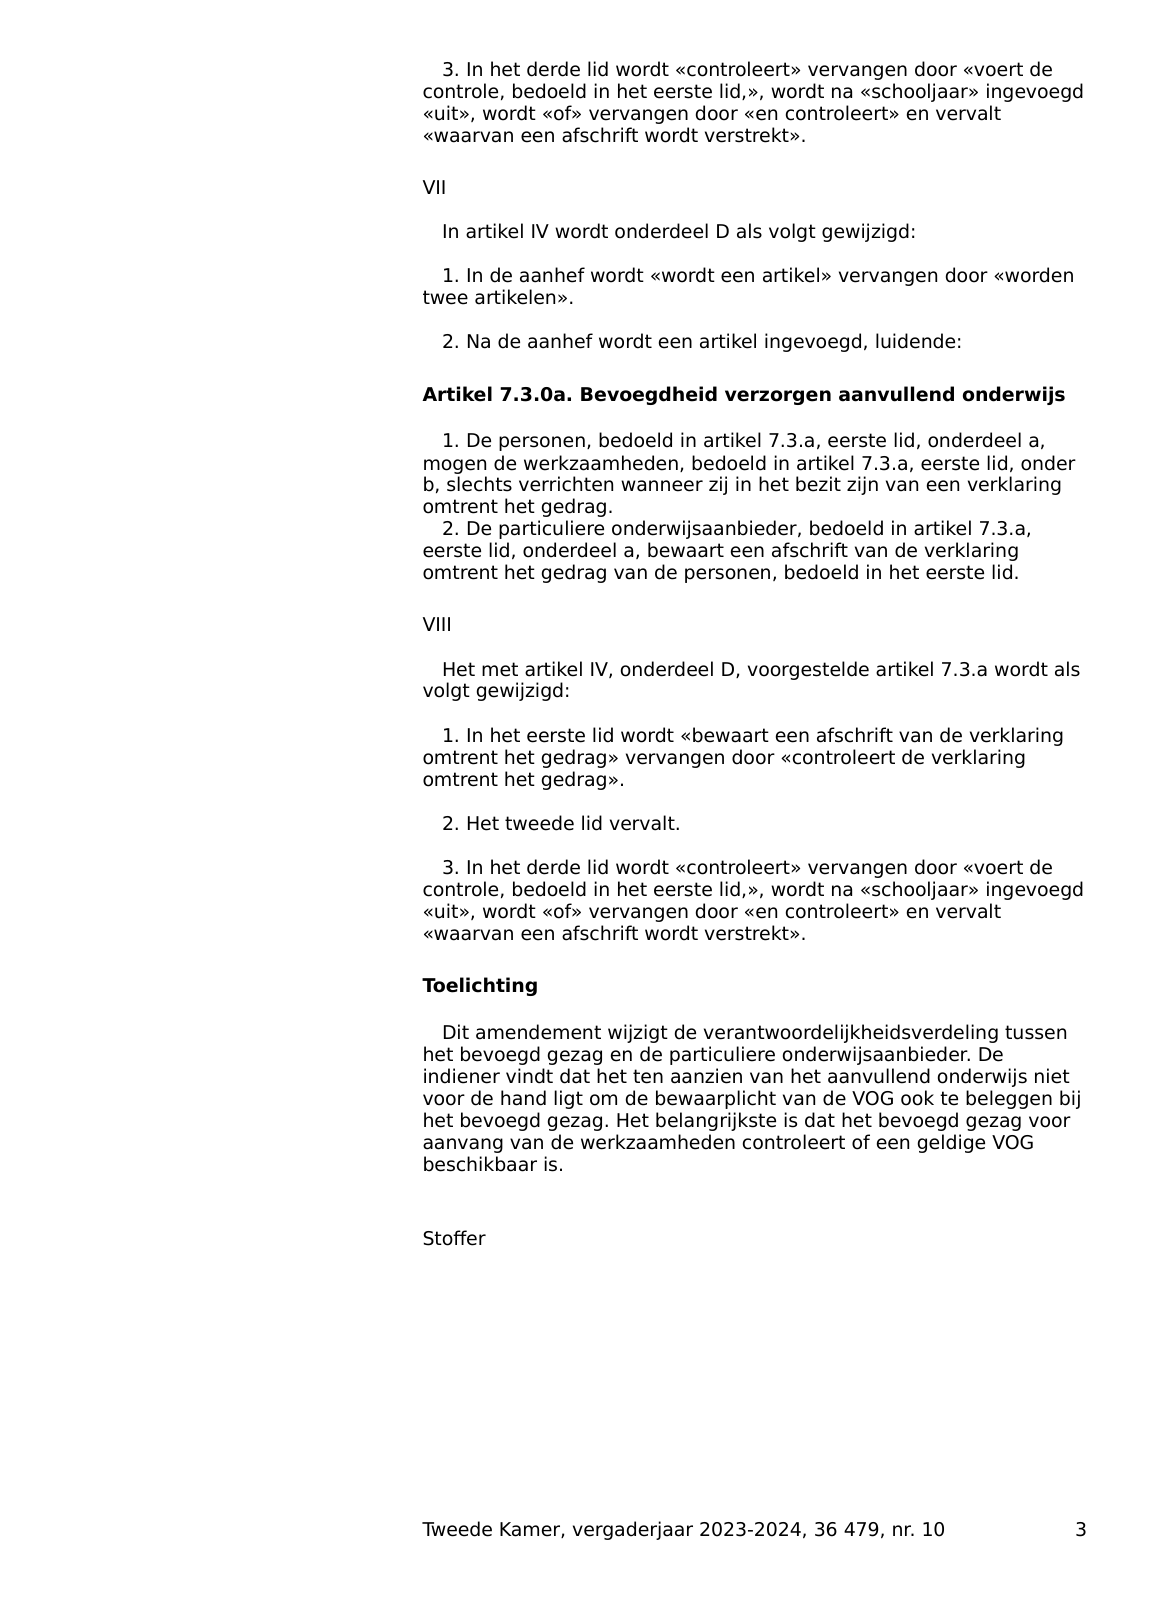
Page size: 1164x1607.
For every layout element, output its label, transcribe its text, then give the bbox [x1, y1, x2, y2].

subtitle Toelichting [422, 975, 1087, 997]
text 3. In het derde lid wordt «controleert» vervangen door «voert de controle, bedoeld in het eerste lid,», wordt na «schooljaar» ingevoegd «uit», wordt «of» vervangen door «en controleert» en vervalt «waarvan een afschrift wordt verstrekt». [422, 59, 1087, 147]
text Het met artikel IV, onderdeel D, voorgestelde artikel 7.3.a wordt als volgt gewijzigd: [422, 658, 1087, 702]
text 3. In het derde lid wordt «controleert» vervangen door «voert de controle, bedoeld in het eerste lid,», wordt na «schooljaar» ingevoegd «uit», wordt «of» vervangen door «en controleert» en vervalt «waarvan een afschrift wordt verstrekt». [422, 857, 1087, 945]
text In artikel IV wordt onderdeel D als volgt gewijzigd: [422, 221, 1087, 243]
text 2. Na de aanhef wordt een artikel ingevoegd, luidende: [422, 331, 1087, 353]
text Stoffer [422, 1206, 1087, 1249]
text 2. De particuliere onderwijsaanbieder, bedoeld in artikel 7.3.a, eerste lid, onderdeel a, bewaart een afschrift van de verklaring omtrent het gedrag van de personen, bedoeld in het eerste lid. [422, 518, 1087, 584]
text 2. Het tweede lid vervalt. [422, 813, 1087, 835]
subtitle VIII [422, 614, 1087, 636]
text 1. De personen, bedoeld in artikel 7.3.a, eerste lid, onderdeel a, mogen de werkzaamheden, bedoeld in artikel 7.3.a, eerste lid, onder b, slechts verrichten wanneer zij in het bezit zijn van een verklaring omtrent het gedrag. [422, 430, 1087, 518]
subtitle VII [422, 177, 1087, 199]
text 1. In de aanhef wordt «wordt een artikel» vervangen door «worden twee artikelen». [422, 265, 1087, 309]
text 1. In het eerste lid wordt «bewaart een afschrift van de verklaring omtrent het gedrag» vervangen door «controleert de verklaring omtrent het gedrag». [422, 724, 1087, 791]
text Dit amendement wijzigt de verantwoordelijkheidsverdeling tussen het bevoegd gezag en de particuliere onderwijsaanbieder. De indiener vindt dat het ten aanzien van het aanvullend onderwijs niet voor de hand ligt om de bewaarplicht van de VOG ook te beleggen bij het bevoegd gezag. Het belangrijkste is dat het bevoegd gezag voor aanvang van de werkzaamheden controleert of een geldige VOG beschikbaar is. [422, 1022, 1087, 1176]
subtitle Artikel 7.3.0a. Bevoegdheid verzorgen aanvullend onderwijs [422, 383, 1087, 405]
